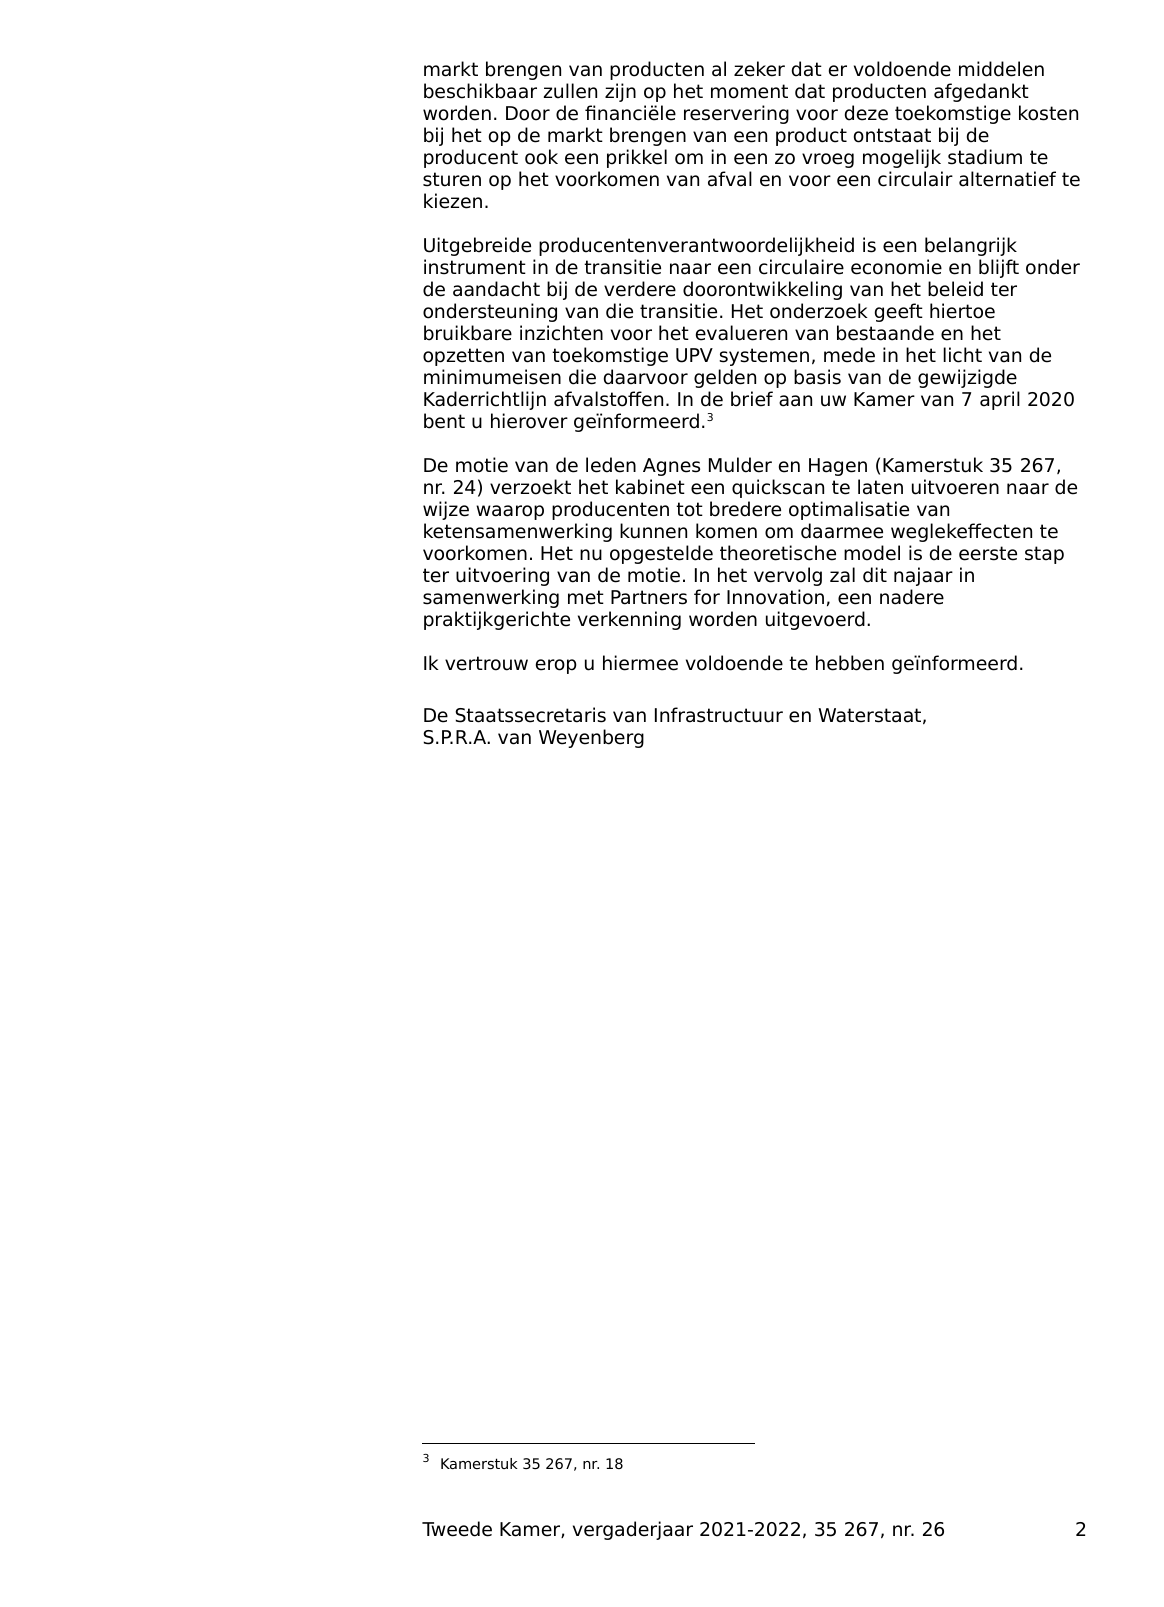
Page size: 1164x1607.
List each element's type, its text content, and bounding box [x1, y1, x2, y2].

text markt brengen van producten al zeker dat er voldoende middelen beschikbaar zullen zijn op het moment dat producten afgedankt worden. Door de financiële reservering voor deze toekomstige kosten bij het op de markt brengen van een product ontstaat bij de producent ook een prikkel om in een zo vroeg mogelijk stadium te sturen op het voorkomen van afval en voor een circulair alternatief te kiezen. [422, 59, 1087, 213]
text De Staatssecretaris van Infrastructuur en Waterstaat, S.P.R.A. van Weyenberg [422, 705, 1087, 749]
text De motie van de leden Agnes Mulder en Hagen (Kamerstuk 35 267, nr. 24) verzoekt het kabinet een quickscan te laten uitvoeren naar de wijze waarop producenten tot bredere optimalisatie van ketensamenwerking kunnen komen om daarmee weglekeffecten te voorkomen. Het nu opgestelde theoretische model is de eerste stap ter uitvoering van de motie. In het vervolg zal dit najaar in samenwerking met Partners for Innovation, een nadere praktijkgerichte verkenning worden uitgevoerd. [422, 455, 1087, 631]
text Uitgebreide producentenverantwoordelijkheid is een belangrijk instrument in de transitie naar een circulaire economie en blijft onder de aandacht bij de verdere doorontwikkeling van het beleid ter ondersteuning van die transitie. Het onderzoek geeft hiertoe bruikbare inzichten voor het evalueren van bestaande en het opzetten van toekomstige UPV systemen, mede in het licht van de minimumeisen die daarvoor gelden op basis van de gewijzigde Kaderrichtlijn afvalstoffen. In de brief aan uw Kamer van 7 april 2020 bent u hierover geïnformeerd. [422, 235, 1087, 433]
text Kamerstuk 35 267, nr. 18 [422, 1452, 1087, 1474]
text Ik vertrouw erop u hiermee voldoende te hebben geïnformeerd. [422, 653, 1087, 675]
